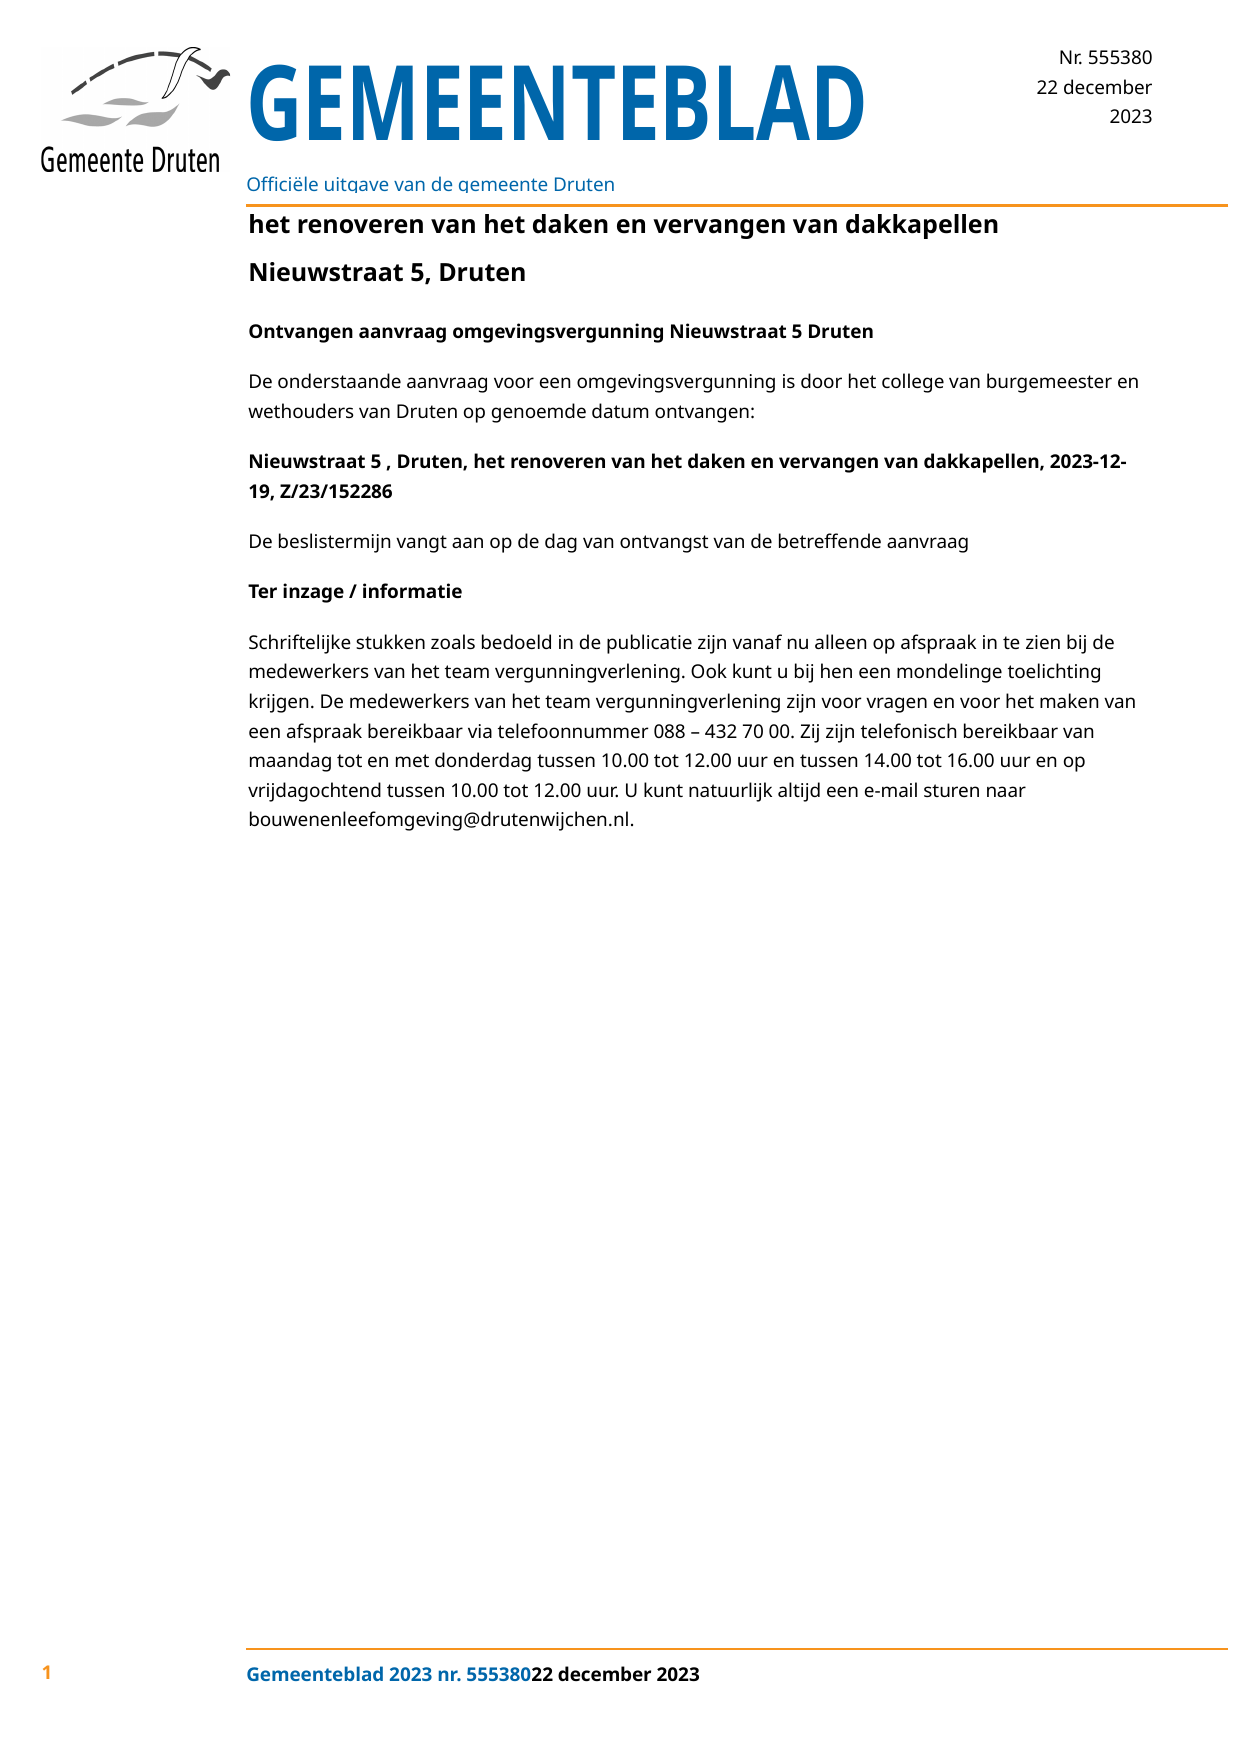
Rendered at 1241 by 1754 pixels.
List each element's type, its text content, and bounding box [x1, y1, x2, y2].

text De beslistermijn vangt aan op de dag van ontvangst van de betreffende aanvraag [248, 528, 1152, 554]
text Ontvangen aanvraag omgevingsvergunning Nieuwstraat 5 Druten [248, 318, 1152, 344]
text Nieuwstraat 5 , Druten, het renoveren van het daken en vervangen van dakkapellen, 2023-12-19, Z/23/152286 [248, 448, 1152, 504]
text Schriftelijke stukken zoals bedoeld in de publicatie zijn vanaf nu alleen op afspraak in te zien bij de medewerkers van het team vergunningverlening. Ook kunt u bij hen een mondelinge toelichting krijgen. De medewerkers van het team vergunningverlening zijn voor vragen en voor het maken van een afspraak bereikbaar via telefoonnummer 088 – 432 70 00. Zij zijn telefonisch bereikbaar van maandag tot en met donderdag tussen 10.00 tot 12.00 uur en tussen 14.00 tot 16.00 uur en op vrijdagochtend tussen 10.00 tot 12.00 uur. U kunt natuurlijk altijd een e-mail sturen naar bouwenenleefomgeving@drutenwijchen.nl. [248, 629, 1152, 832]
text De onderstaande aanvraag voor een omgevingsvergunning is door het college van burgemeester en wethouders van Druten op genoemde datum ontvangen: [248, 368, 1152, 424]
picture [41, 47, 231, 172]
text Ter inzage / informatie [248, 579, 1152, 604]
text het renoveren van het daken en vervangen van dakkapellen Nieuwstraat 5, Druten [248, 207, 1152, 288]
